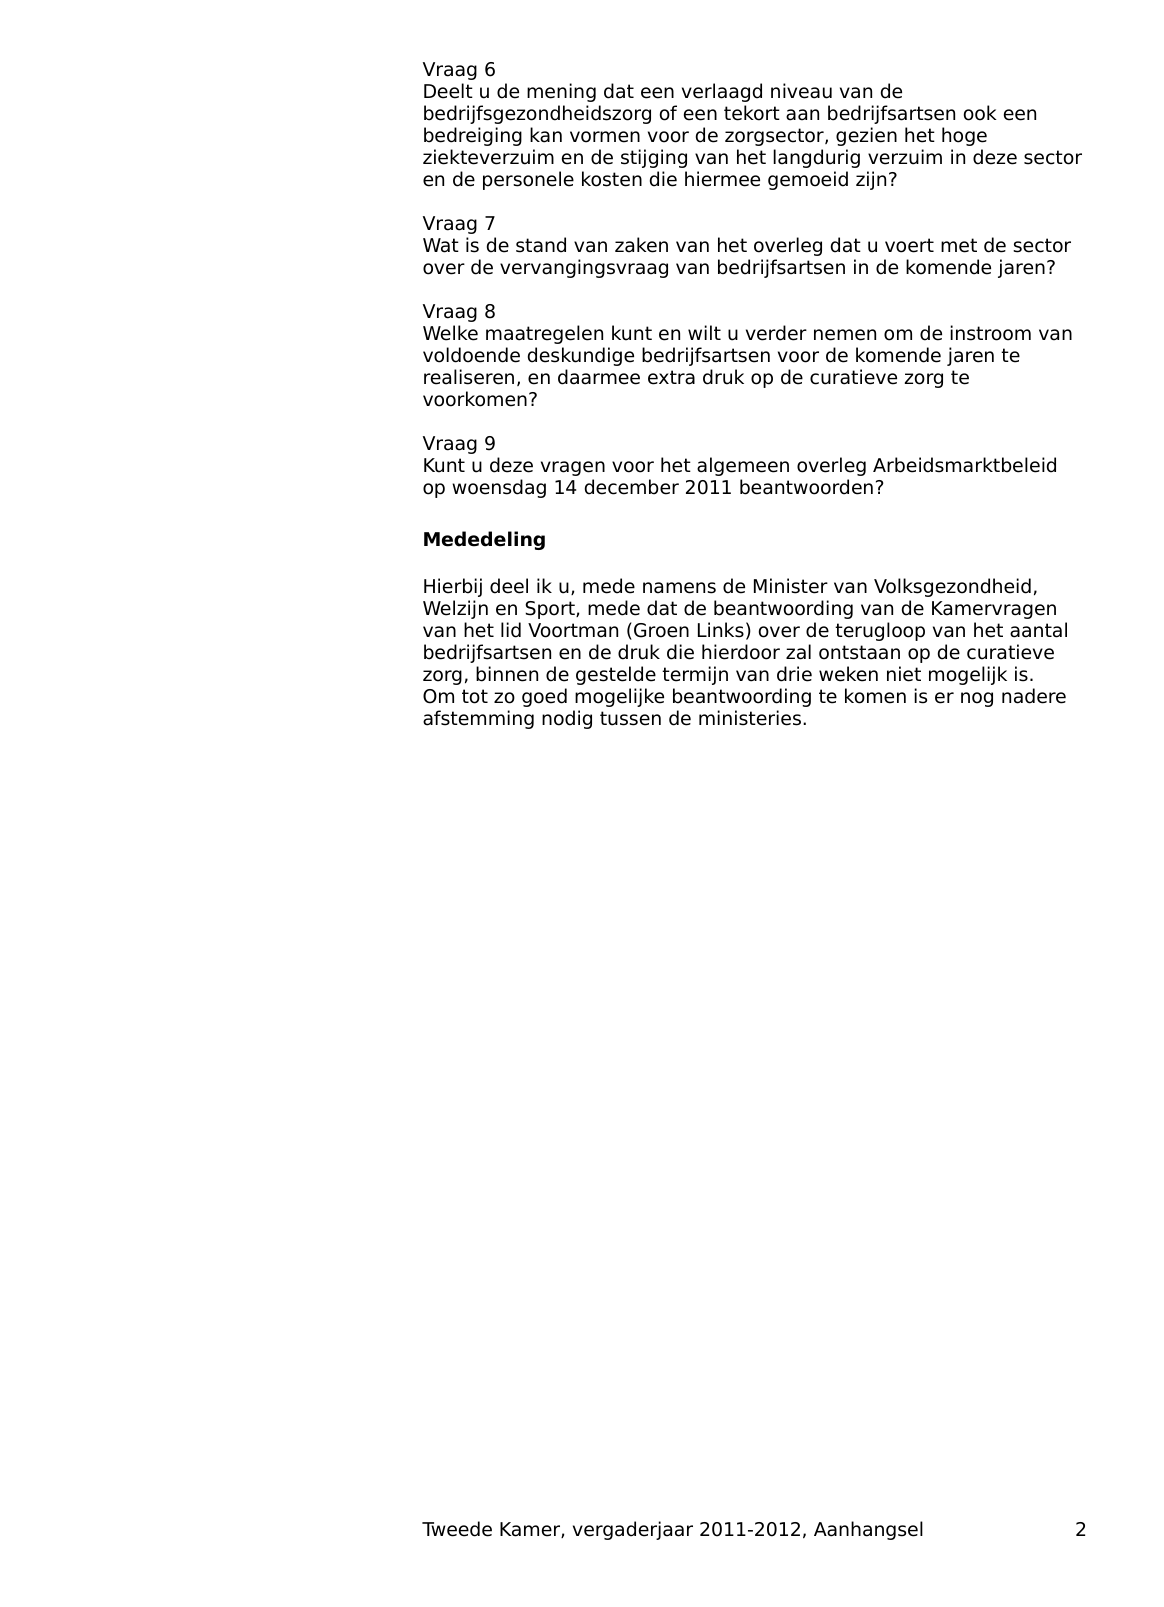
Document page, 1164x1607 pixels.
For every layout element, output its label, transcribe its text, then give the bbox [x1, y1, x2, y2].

text Vraag 8 [422, 301, 1087, 323]
text Vraag 9 [422, 433, 1087, 455]
text Kunt u deze vragen voor het algemeen overleg Arbeidsmarktbeleid op woensdag 14 december 2011 beantwoorden? [422, 455, 1087, 499]
text Deelt u de mening dat een verlaagd niveau van de bedrijfsgezondheidszorg of een tekort aan bedrijfsartsen ook een bedreiging kan vormen voor de zorgsector, gezien het hoge ziekteverzuim en de stijging van het langdurig verzuim in deze sector en de personele kosten die hiermee gemoeid zijn? [422, 81, 1087, 191]
text Om tot zo goed mogelijke beantwoording te komen is er nog nadere afstemming nodig tussen de ministeries. [422, 686, 1087, 730]
text Wat is de stand van zaken van het overleg dat u voert met de sector over de vervangingsvraag van bedrijfsartsen in de komende jaren? [422, 235, 1087, 279]
text Vraag 6 [422, 59, 1087, 81]
text Hierbij deel ik u, mede namens de Minister van Volksgezondheid, Welzijn en Sport, mede dat de beantwoording van de Kamervragen van het lid Voortman (Groen Links) over de terugloop van het aantal bedrijfsartsen en de druk die hierdoor zal ontstaan op de curatieve zorg, binnen de gestelde termijn van drie weken niet mogelijk is. [422, 576, 1087, 686]
subtitle Mededeling [422, 529, 1087, 551]
text Vraag 7 [422, 213, 1087, 235]
text Welke maatregelen kunt en wilt u verder nemen om de instroom van voldoende deskundige bedrijfsartsen voor de komende jaren te realiseren, en daarmee extra druk op de curatieve zorg te voorkomen? [422, 323, 1087, 411]
